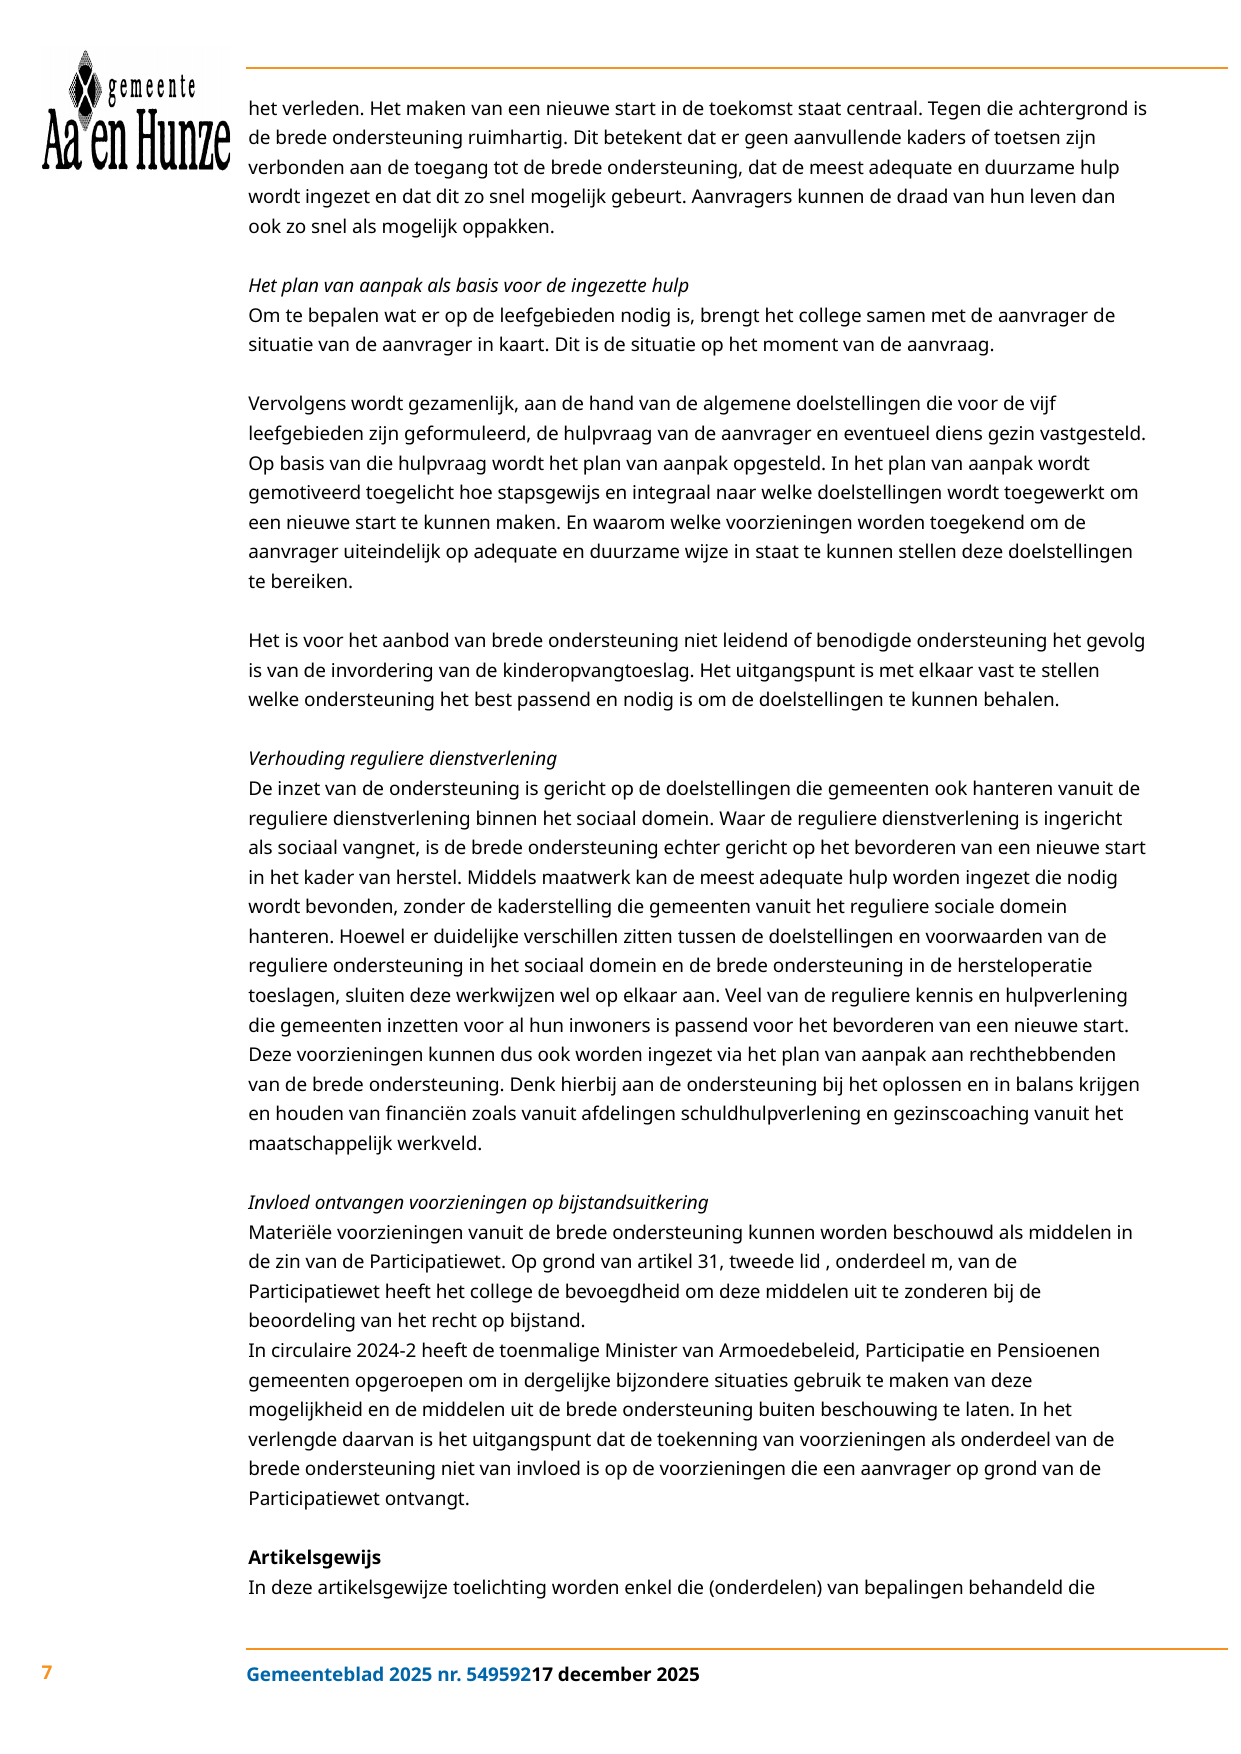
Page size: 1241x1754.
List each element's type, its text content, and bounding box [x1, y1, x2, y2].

text Het is voor het aanbod van brede ondersteuning niet leidend of benodigde ondersteuning het gevolg is van de invordering van de kinderopvangtoeslag. Het uitgangspunt is met elkaar vast te stellen welke ondersteuning het best passend en nodig is om de doelstellingen te kunnen behalen. [248, 627, 1152, 712]
text Artikelsgewijs [248, 1544, 1152, 1570]
text Materiële voorzieningen vanuit de brede ondersteuning kunnen worden beschouwd als middelen in de zin van de Participatiewet. Op grond van artikel 31, tweede lid , onderdeel m, van de Participatiewet heeft het college de bevoegdheid om deze middelen uit te zonderen bij de beoordeling van het recht op bijstand. [248, 1219, 1152, 1333]
text Om te bepalen wat er op de leefgebieden nodig is, brengt het college samen met de aanvrager de situatie van de aanvrager in kaart. Dit is de situatie op het moment van de aanvraag. [248, 302, 1152, 357]
text Verhouding reguliere dienstverlening [248, 746, 1152, 771]
text Invloed ontvangen voorzieningen op bijstandsuitkering [248, 1189, 1152, 1215]
text het verleden. Het maken van een nieuwe start in de toekomst staat centraal. Tegen die achtergrond is de brede ondersteuning ruimhartig. Dit betekent dat er geen aanvullende kaders of toetsen zijn verbonden aan de toegang tot de brede ondersteuning, dat de meest adequate en duurzame hulp wordt ingezet en dat dit zo snel mogelijk gebeurt. Aanvragers kunnen de draad van hun leven dan ook zo snel als mogelijk oppakken. [248, 95, 1152, 239]
text In circulaire 2024-2 heeft de toenmalige Minister van Armoedebeleid, Participatie en Pensioenen gemeenten opgeroepen om in dergelijke bijzondere situaties gebruik te maken van deze mogelijkheid en de middelen uit de brede ondersteuning buiten beschouwing te laten. In het verlengde daarvan is het uitgangspunt dat de toekenning van voorzieningen als onderdeel van de brede ondersteuning niet van invloed is op de voorzieningen die een aanvrager op grond van de Participatiewet ontvangt. [248, 1337, 1152, 1511]
text Het plan van aanpak als basis voor de ingezette hulp [248, 272, 1152, 298]
text De inzet van de ondersteuning is gericht op de doelstellingen die gemeenten ook hanteren vanuit de reguliere dienstverlening binnen het sociaal domein. Waar de reguliere dienstverlening is ingericht als sociaal vangnet, is de brede ondersteuning echter gericht op het bevorderen van een nieuwe start in het kader van herstel. Middels maatwerk kan de meest adequate hulp worden ingezet die nodig wordt bevonden, zonder de kaderstelling die gemeenten vanuit het reguliere sociale domein hanteren. Hoewel er duidelijke verschillen zitten tussen de doelstellingen en voorwaarden van de reguliere ondersteuning in het sociaal domein en de brede ondersteuning in de hersteloperatie toeslagen, sluiten deze werkwijzen wel op elkaar aan. Veel van de reguliere kennis en hulpverlening die gemeenten inzetten voor al hun inwoners is passend voor het bevorderen van een nieuwe start. Deze voorzieningen kunnen dus ook worden ingezet via het plan van aanpak aan rechthebbenden van de brede ondersteuning. Denk hierbij aan de ondersteuning bij het oplossen en in balans krijgen en houden van financiën zoals vanuit afdelingen schuldhulpverlening en gezinscoaching vanuit het maatschappelijk werkveld. [248, 775, 1152, 1156]
text In deze artikelsgewijze toelichting worden enkel die (onderdelen) van bepalingen behandeld die [248, 1574, 1152, 1600]
text Vervolgens wordt gezamenlijk, aan de hand van de algemene doelstellingen die voor de vijf leefgebieden zijn geformuleerd, de hulpvraag van de aanvrager en eventueel diens gezin vastgesteld. Op basis van die hulpvraag wordt het plan van aanpak opgesteld. In het plan van aanpak wordt gemotiveerd toegelicht hoe stapsgewijs en integraal naar welke doelstellingen wordt toegewerkt om een nieuwe start te kunnen maken. En waarom welke voorzieningen worden toegekend om de aanvrager uiteindelijk op adequate en duurzame wijze in staat te kunnen stellen deze doelstellingen te bereiken. [248, 391, 1152, 594]
picture [41, 47, 231, 172]
